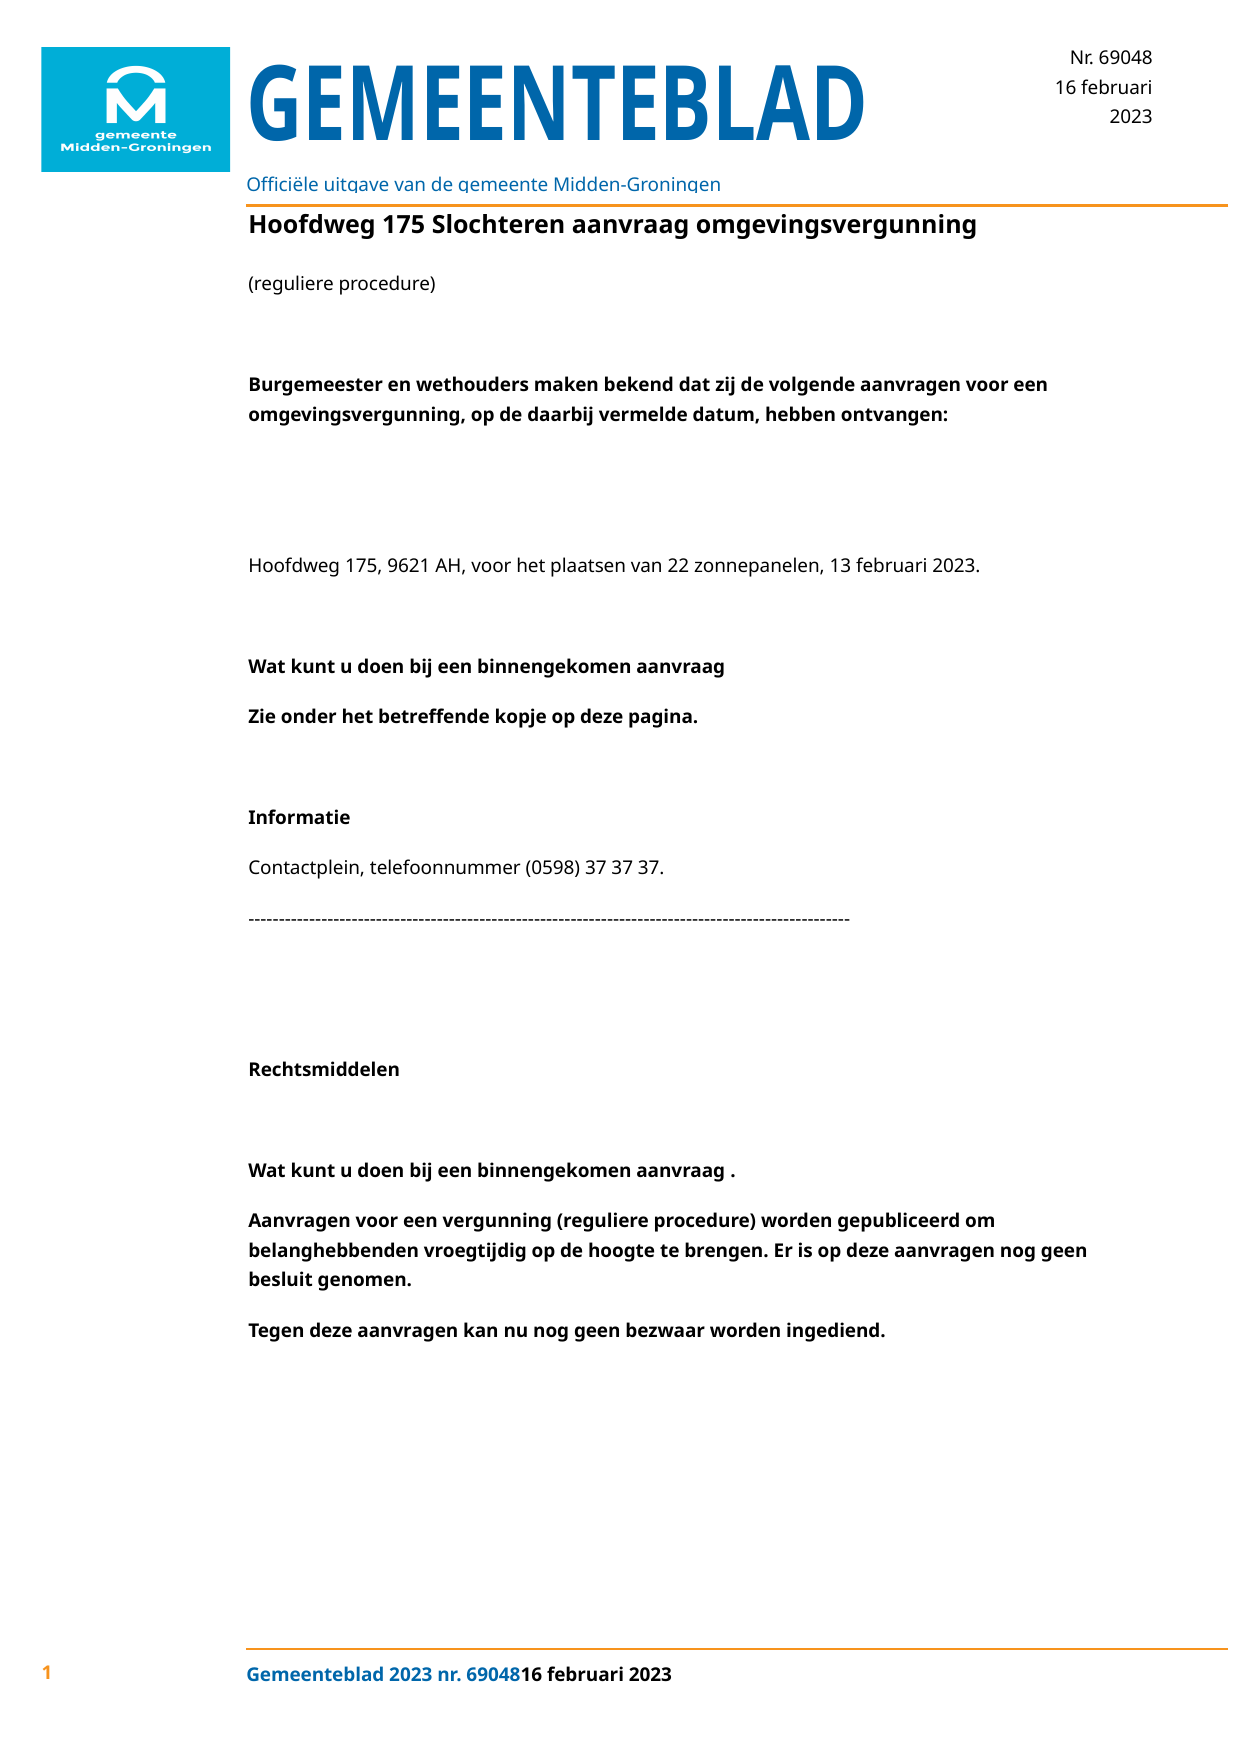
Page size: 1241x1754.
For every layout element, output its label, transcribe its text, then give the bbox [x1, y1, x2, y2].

text Hoofdweg 175 Slochteren aanvraag omgevingsvergunning [248, 207, 1152, 241]
picture [184, 146, 190, 153]
text Hoofdweg 175, 9621 AH, voor het plaatsen van 22 zonnepanelen, 13 februari 2023. [248, 552, 1152, 578]
picture [108, 66, 164, 82]
text Tegen deze aanvragen kan nu nog geen bezwaar worden ingediend. [248, 1317, 1152, 1343]
text Wat kunt u doen bij een binnengekomen aanvraag . [248, 1157, 1152, 1183]
text Aanvragen voor een vergunning (reguliere procedure) worden gepubliceerd om belanghebbenden vroegtijdig op de hoogte te brengen. Er is op deze aanvragen nog geen besluit genomen. [248, 1207, 1152, 1292]
text --------------------------------------------------------------------------------------------------- [248, 905, 1152, 931]
text Burgemeester en wethouders maken bekend dat zij de volgende aanvragen voor een omgevingsvergunning, op de daarbij vermelde datum, hebben ontvangen: [248, 371, 1152, 426]
text Informatie [248, 804, 1152, 830]
text Zie onder het betreffende kopje op deze pagina. [248, 703, 1152, 729]
text Rechtsmiddelen [248, 1056, 1152, 1082]
text Contactplein, telefoonnummer (0598) 37 37 37. [248, 854, 1152, 880]
picture [107, 89, 165, 122]
text (reguliere procedure) [248, 270, 1152, 296]
text Wat kunt u doen bij een binnengekomen aanvraag [248, 653, 1152, 678]
